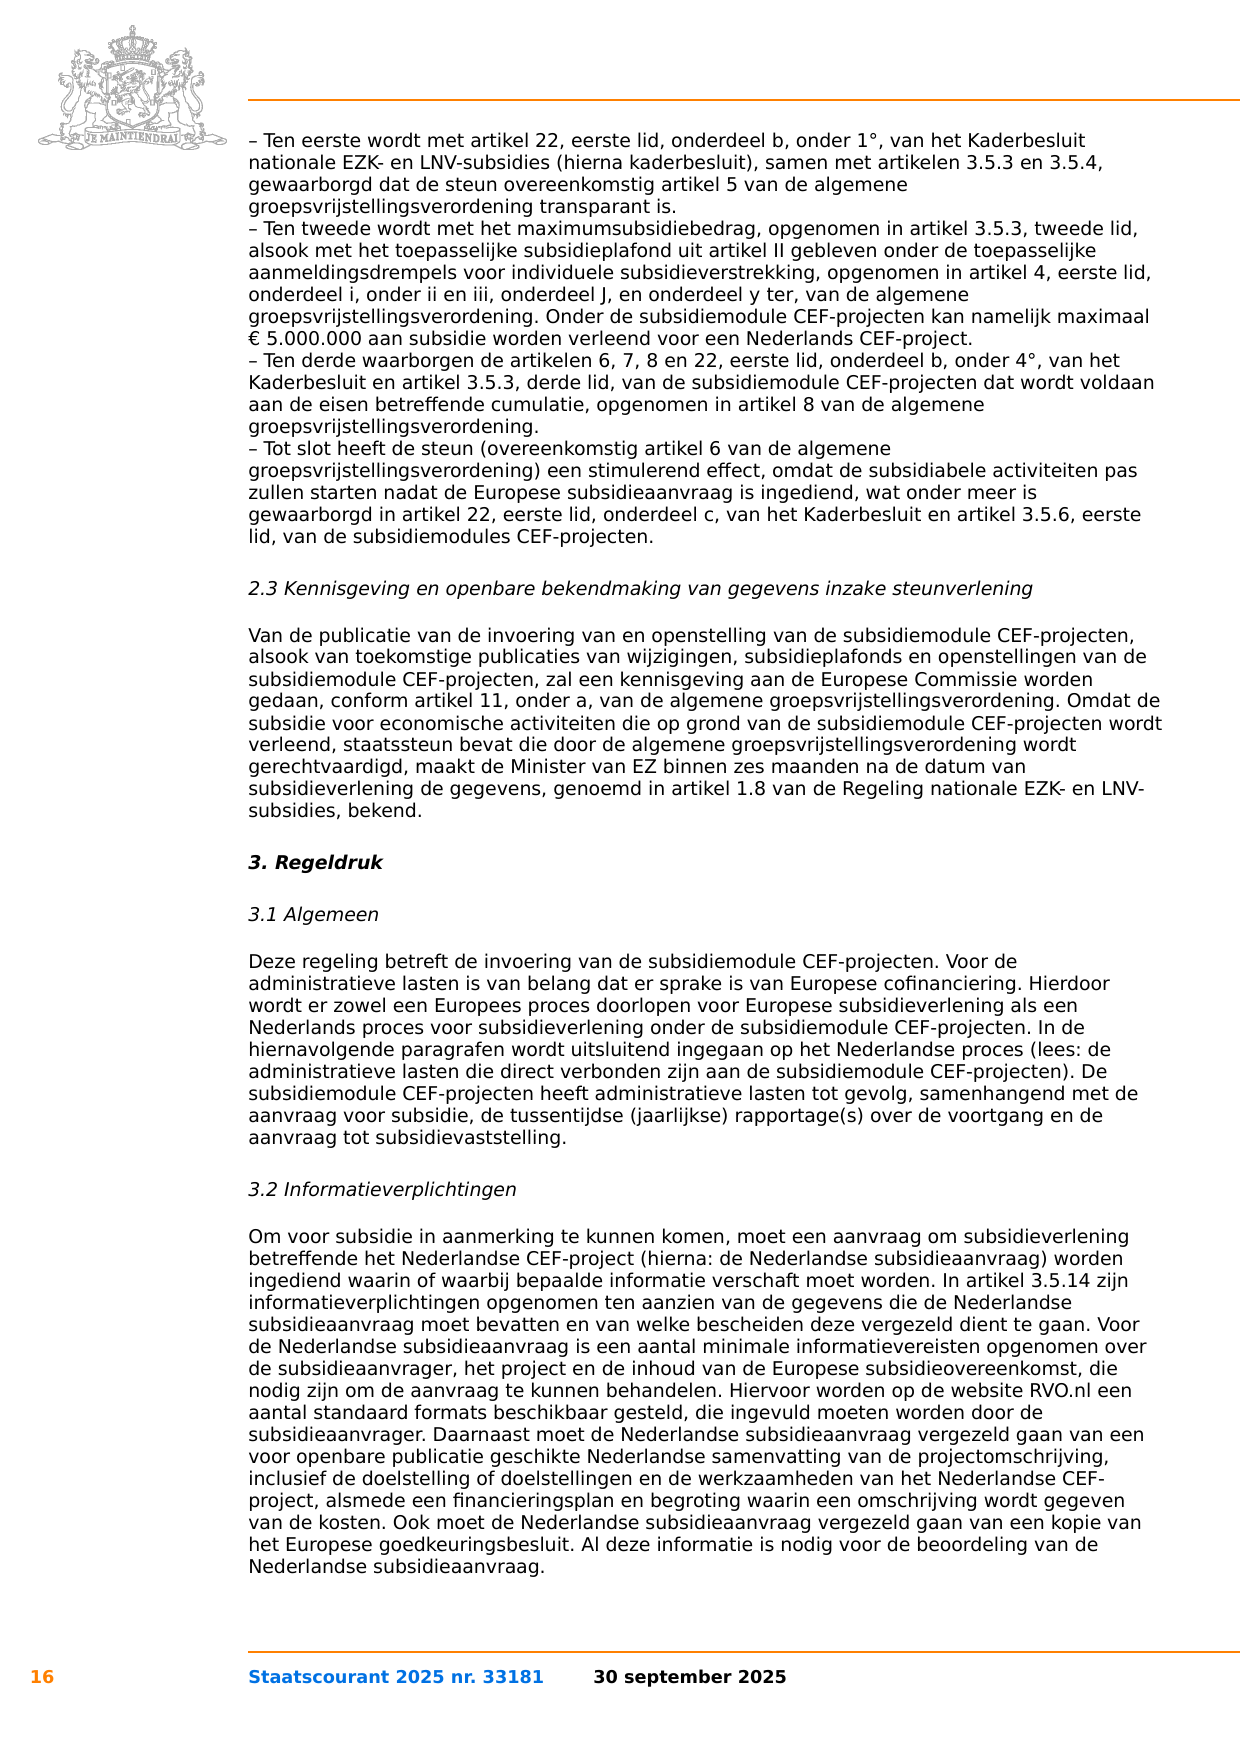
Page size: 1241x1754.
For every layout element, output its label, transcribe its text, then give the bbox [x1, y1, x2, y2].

text – Ten eerste wordt met artikel 22, eerste lid, onderdeel b, onder 1°, van het Kaderbesluit nationale EZK- en LNV-subsidies (hierna kaderbesluit), samen met artikelen 3.5.3 en 3.5.4, gewaarborgd dat de steun overeenkomstig artikel 5 van de algemene groepsvrijstellingsverordening transparant is. [248, 130, 1163, 218]
text Van de publicatie van de invoering van en openstelling van de subsidiemodule CEF-projecten, alsook van toekomstige publicaties van wijzigingen, subsidieplafonds en openstellingen van de subsidiemodule CEF-projecten, zal een kennisgeving aan de Europese Commissie worden gedaan, conform artikel 11, onder a, van de algemene groepsvrijstellingsverordening. Omdat de subsidie voor economische activiteiten die op grond van de subsidiemodule CEF-projecten wordt verleend, staatssteun bevat die door de algemene groepsvrijstellingsverordening wordt gerechtvaardigd, maakt de Minister van EZ binnen zes maanden na de datum van subsidieverlening de gegevens, genoemd in artikel 1.8 van de Regeling nationale EZK- en LNV-subsidies, bekend. [248, 624, 1163, 822]
text Deze regeling betreft de invoering van de subsidiemodule CEF-projecten. Voor de administratieve lasten is van belang dat er sprake is van Europese cofinanciering. Hierdoor wordt er zowel een Europees proces doorlopen voor Europese subsidieverlening als een Nederlands proces voor subsidieverlening onder de subsidiemodule CEF-projecten. In de hiernavolgende paragrafen wordt uitsluitend ingegaan op het Nederlandse proces (lees: de administratieve lasten die direct verbonden zijn aan de subsidiemodule CEF-projecten). De subsidiemodule CEF-projecten heeft administratieve lasten tot gevolg, samenhangend met de aanvraag voor subsidie, de tussentijdse (jaarlijkse) rapportage(s) over de voortgang en de aanvraag tot subsidievaststelling. [248, 951, 1163, 1149]
subtitle 3. Regeldruk [248, 852, 1163, 874]
text – Ten tweede wordt met het maximumsubsidiebedrag, opgenomen in artikel 3.5.3, tweede lid, alsook met het toepasselijke subsidieplafond uit artikel II gebleven onder de toepasselijke aanmeldingsdrempels voor individuele subsidieverstrekking, opgenomen in artikel 4, eerste lid, onderdeel i, onder ii en iii, onderdeel J, en onderdeel y ter, van de algemene groepsvrijstellingsverordening. Onder de subsidiemodule CEF-projecten kan namelijk maximaal € 5.000.000 aan subsidie worden verleend voor een Nederlands CEF-project. [248, 218, 1163, 350]
text – Ten derde waarborgen de artikelen 6, 7, 8 en 22, eerste lid, onderdeel b, onder 4°, van het Kaderbesluit en artikel 3.5.3, derde lid, van de subsidiemodule CEF-projecten dat wordt voldaan aan de eisen betreffende cumulatie, opgenomen in artikel 8 van de algemene groepsvrijstellingsverordening. [248, 350, 1163, 438]
text – Tot slot heeft de steun (overeenkomstig artikel 6 van de algemene groepsvrijstellingsverordening) een stimulerend effect, omdat de subsidiabele activiteiten pas zullen starten nadat de Europese subsidieaanvraag is ingediend, wat onder meer is gewaarborgd in artikel 22, eerste lid, onderdeel c, van het Kaderbesluit en artikel 3.5.6, eerste lid, van de subsidiemodules CEF-projecten. [248, 438, 1163, 547]
picture [38, 25, 227, 150]
subtitle 2.3 Kennisgeving en openbare bekendmaking van gegevens inzake steunverlening [248, 577, 1163, 599]
subtitle 3.1 Algemeen [248, 904, 1163, 926]
subtitle 3.2 Informatieverplichtingen [248, 1179, 1163, 1201]
text Om voor subsidie in aanmerking te kunnen komen, moet een aanvraag om subsidieverlening betreffende het Nederlandse CEF-project (hierna: de Nederlandse subsidieaanvraag) worden ingediend waarin of waarbij bepaalde informatie verschaft moet worden. In artikel 3.5.14 zijn informatieverplichtingen opgenomen ten aanzien van de gegevens die de Nederlandse subsidieaanvraag moet bevatten en van welke bescheiden deze vergezeld dient te gaan. Voor de Nederlandse subsidieaanvraag is een aantal minimale informatievereisten opgenomen over de subsidieaanvrager, het project en de inhoud van de Europese subsidieovereenkomst, die nodig zijn om de aanvraag te kunnen behandelen. Hiervoor worden op de website RVO.nl een aantal standaard formats beschikbaar gesteld, die ingevuld moeten worden door de subsidieaanvrager. Daarnaast moet de Nederlandse subsidieaanvraag vergezeld gaan van een voor openbare publicatie geschikte Nederlandse samenvatting van de projectomschrijving, inclusief de doelstelling of doelstellingen en de werkzaamheden van het Nederlandse CEF-project, alsmede een financieringsplan en begroting waarin een omschrijving wordt gegeven van de kosten. Ook moet de Nederlandse subsidieaanvraag vergezeld gaan van een kopie van het Europese goedkeuringsbesluit. Al deze informatie is nodig voor de beoordeling van de Nederlandse subsidieaanvraag. [248, 1226, 1163, 1578]
